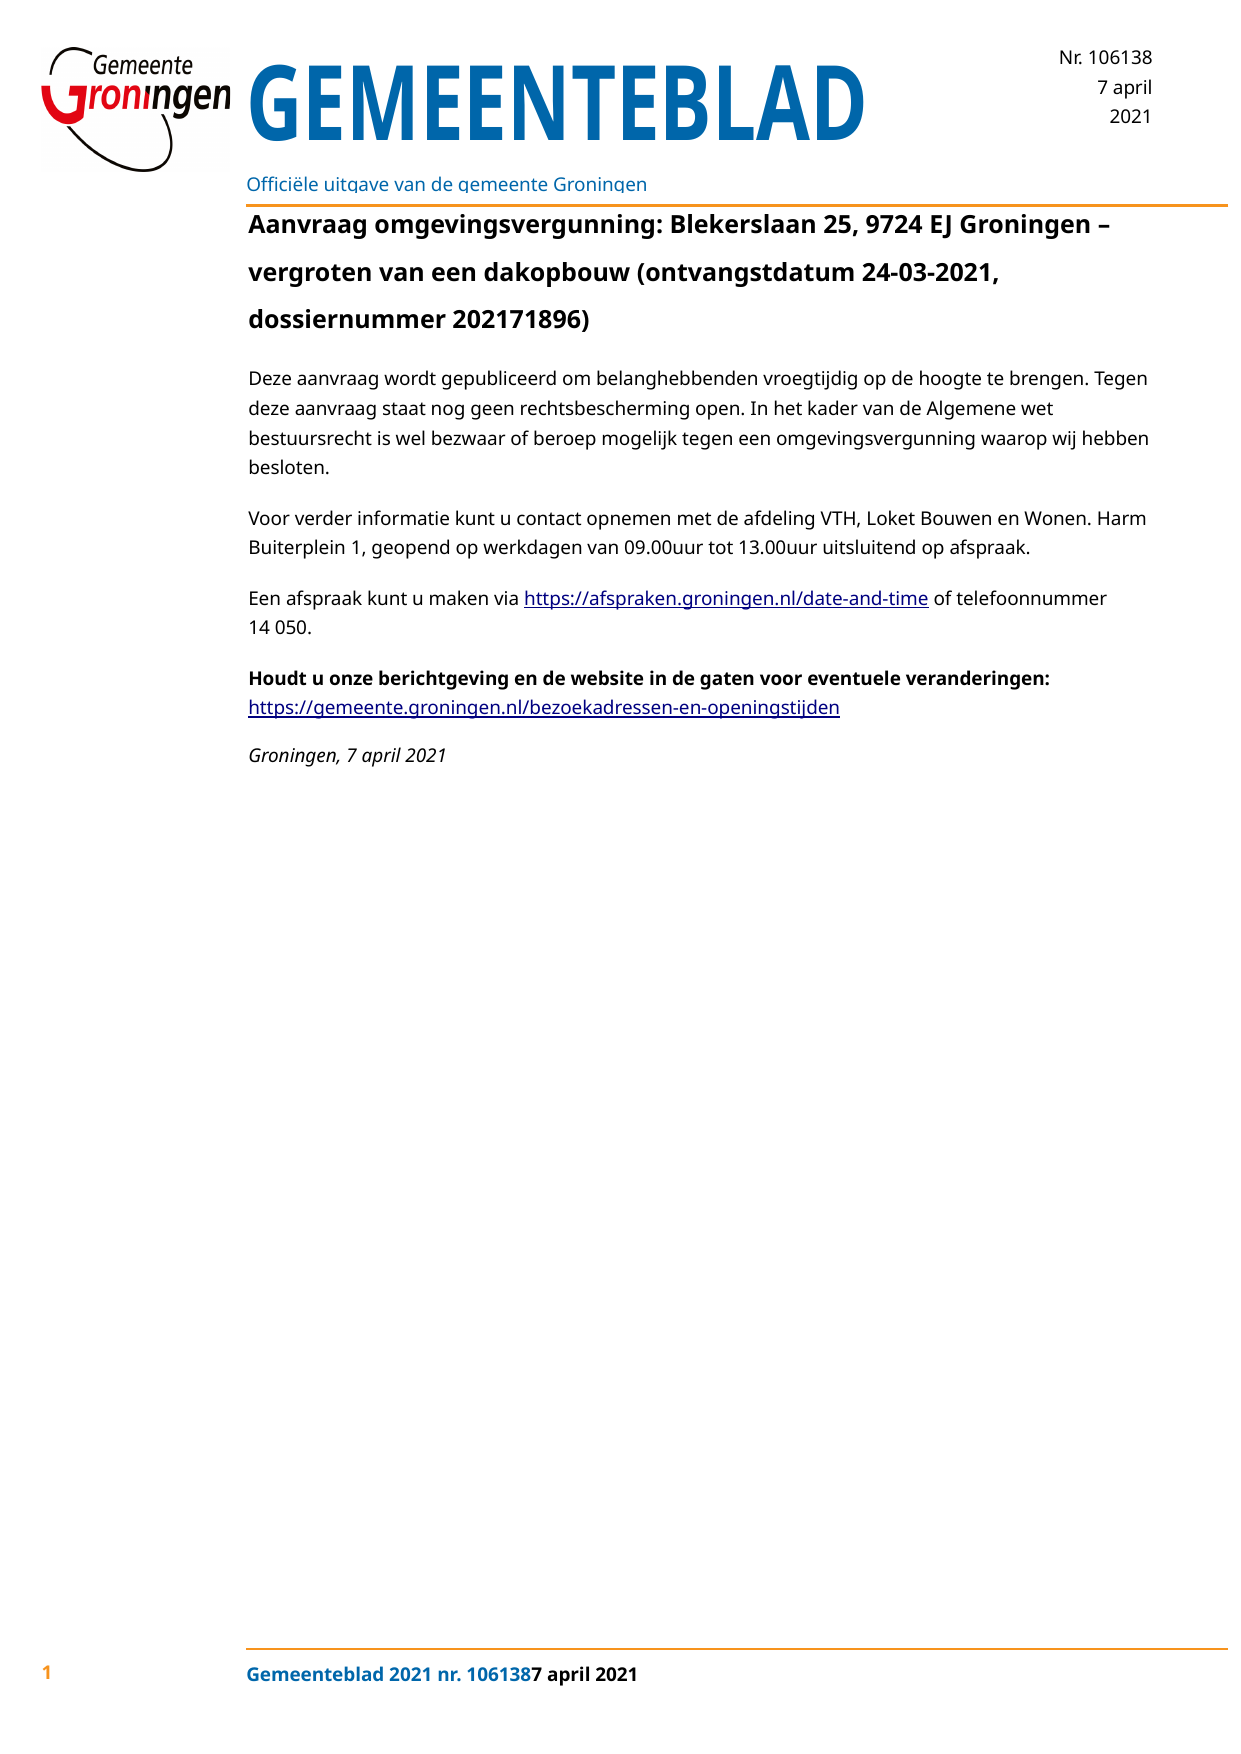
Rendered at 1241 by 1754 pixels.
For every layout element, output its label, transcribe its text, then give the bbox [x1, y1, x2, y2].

picture [41, 47, 231, 172]
text Voor verder informatie kunt u contact opnemen met de afdeling VTH, Loket Bouwen en Wonen. Harm Buiterplein 1, geopend op werkdagen van 09.00uur tot 13.00uur uitsluitend op afspraak. [248, 505, 1152, 560]
text Groningen, 7 april 2021 [248, 742, 1152, 768]
text Deze aanvraag wordt gepubliceerd om belanghebbenden vroegtijdig op de hoogte te brengen. Tegen deze aanvraag staat nog geen rechtsbescherming open. In het kader van de Algemene wet bestuursrecht is wel bezwaar of beroep mogelijk tegen een omgevingsvergunning waarop wij hebben besloten. [248, 366, 1152, 480]
text Houdt u onze berichtgeving en de website in de gaten voor eventuele veranderingen: https://gemeente.groningen.nl/bezoekadressen-en-openingstijden [248, 665, 1152, 720]
text Een afspraak kunt u maken via https://afspraken.groningen.nl/date-and-time of telefoonnummer 14 050. [248, 585, 1152, 640]
text Aanvraag omgevingsvergunning: Blekerslaan 25, 9724 EJ Groningen – vergroten van een dakopbouw (ontvangstdatum 24-03-2021, dossiernummer 202171896) [248, 207, 1152, 336]
